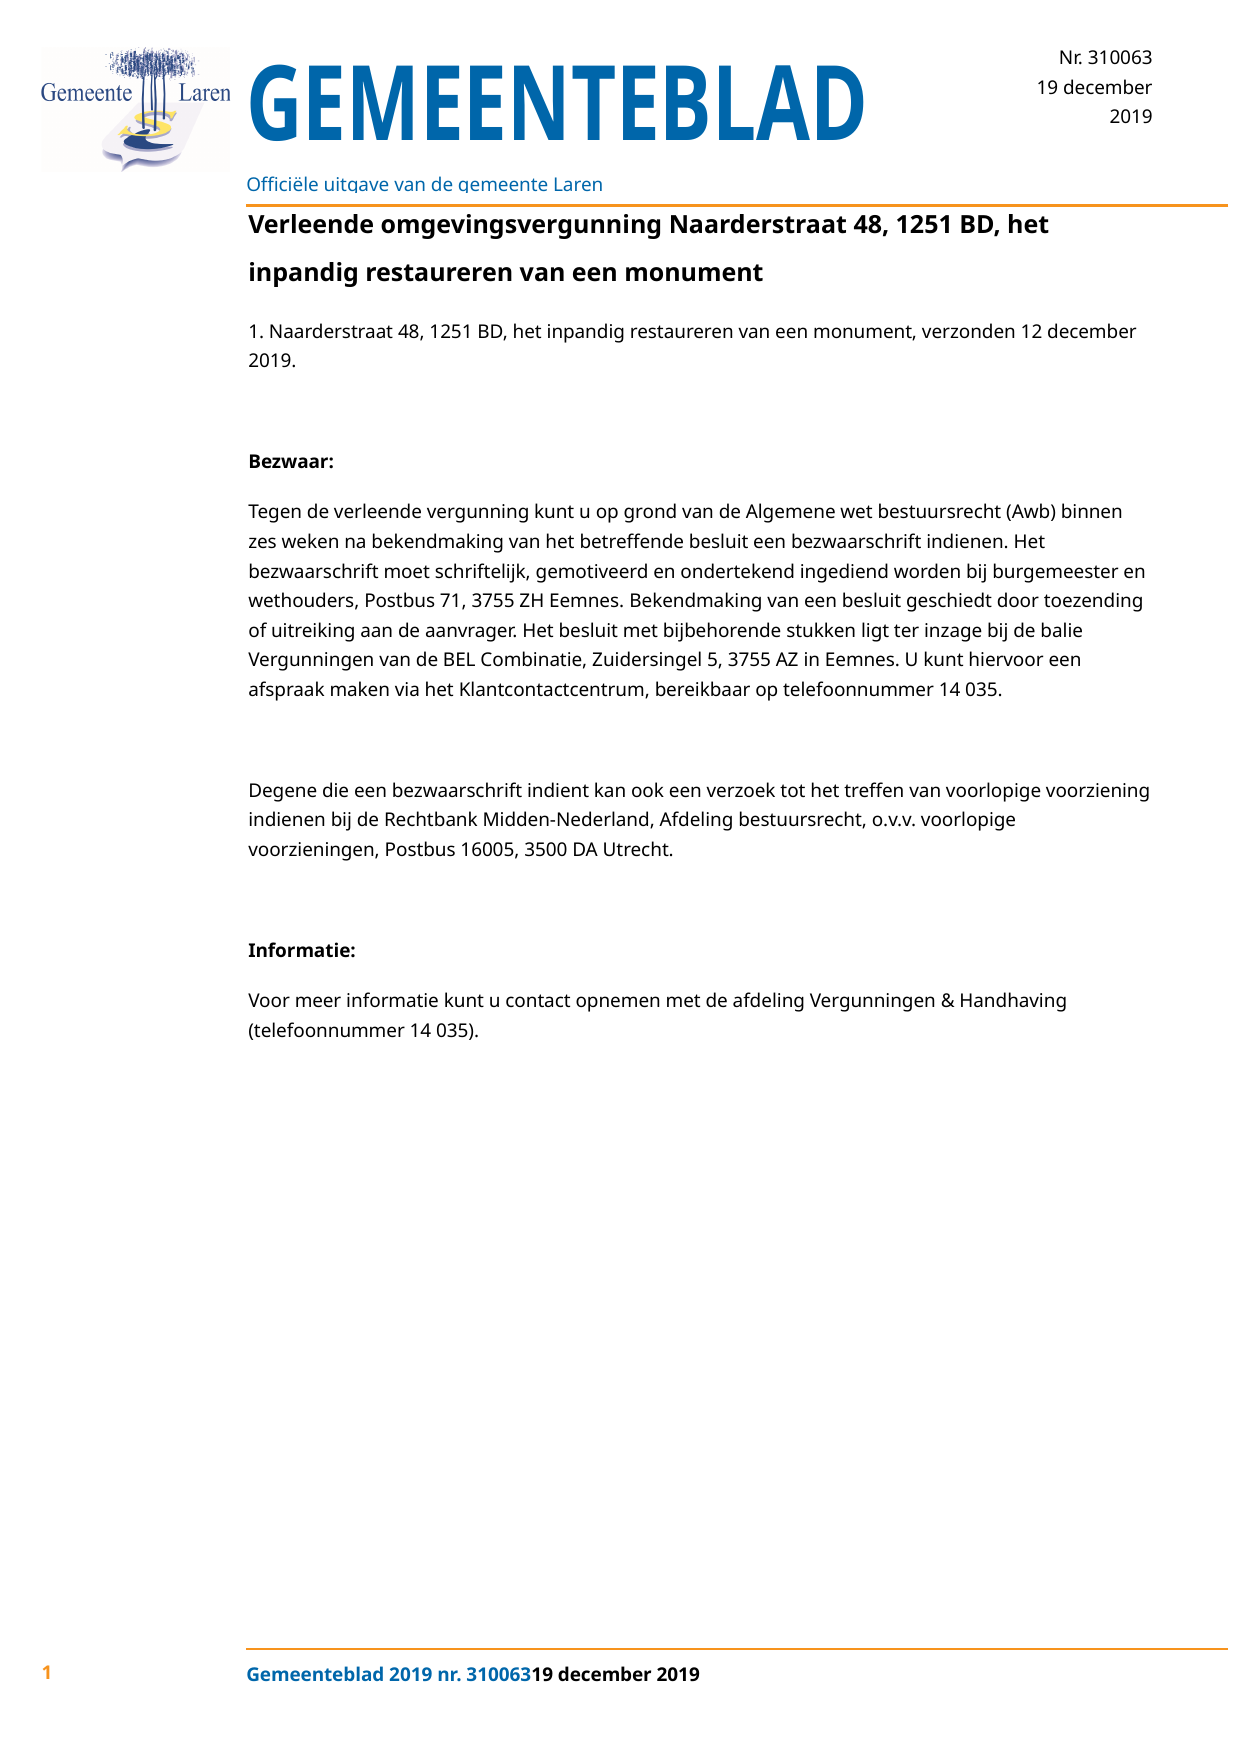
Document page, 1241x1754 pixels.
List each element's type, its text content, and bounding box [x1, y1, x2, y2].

text 1. Naarderstraat 48, 1251 BD, het inpandig restaureren van een monument, verzonden 12 december 2019. [248, 318, 1152, 373]
text Tegen de verleende vergunning kunt u op grond van de Algemene wet bestuursrecht (Awb) binnen zes weken na bekendmaking van het betreffende besluit een bezwaarschrift indienen. Het bezwaarschrift moet schriftelijk, gemotiveerd en ondertekend ingediend worden bij burgemeester en wethouders, Postbus 71, 3755 ZH Eemnes. Bekendmaking van een besluit geschiedt door toezending of uitreiking aan de aanvrager. Het besluit met bijbehorende stukken ligt ter inzage bij de balie Vergunningen van de BEL Combinatie, Zuidersingel 5, 3755 AZ in Eemnes. U kunt hiervoor een afspraak maken via het Klantcontactcentrum, bereikbaar op telefoonnummer 14 035. [248, 499, 1152, 702]
text Bezwaar: [248, 448, 1152, 474]
text Degene die een bezwaarschrift indient kan ook een verzoek tot het treffen van voorlopige voorziening indienen bij de Rechtbank Midden-Nederland, Afdeling bestuursrecht, o.v.v. voorlopige voorzieningen, Postbus 16005, 3500 DA Utrecht. [248, 777, 1152, 862]
text Verleende omgevingsvergunning Naarderstraat 48, 1251 BD, het inpandig restaureren van een monument [248, 207, 1152, 288]
picture [41, 47, 231, 172]
text Voor meer informatie kunt u contact opnemen met de afdeling Vergunningen & Handhaving (telefoonnummer 14 035). [248, 987, 1152, 1043]
text Informatie: [248, 937, 1152, 963]
